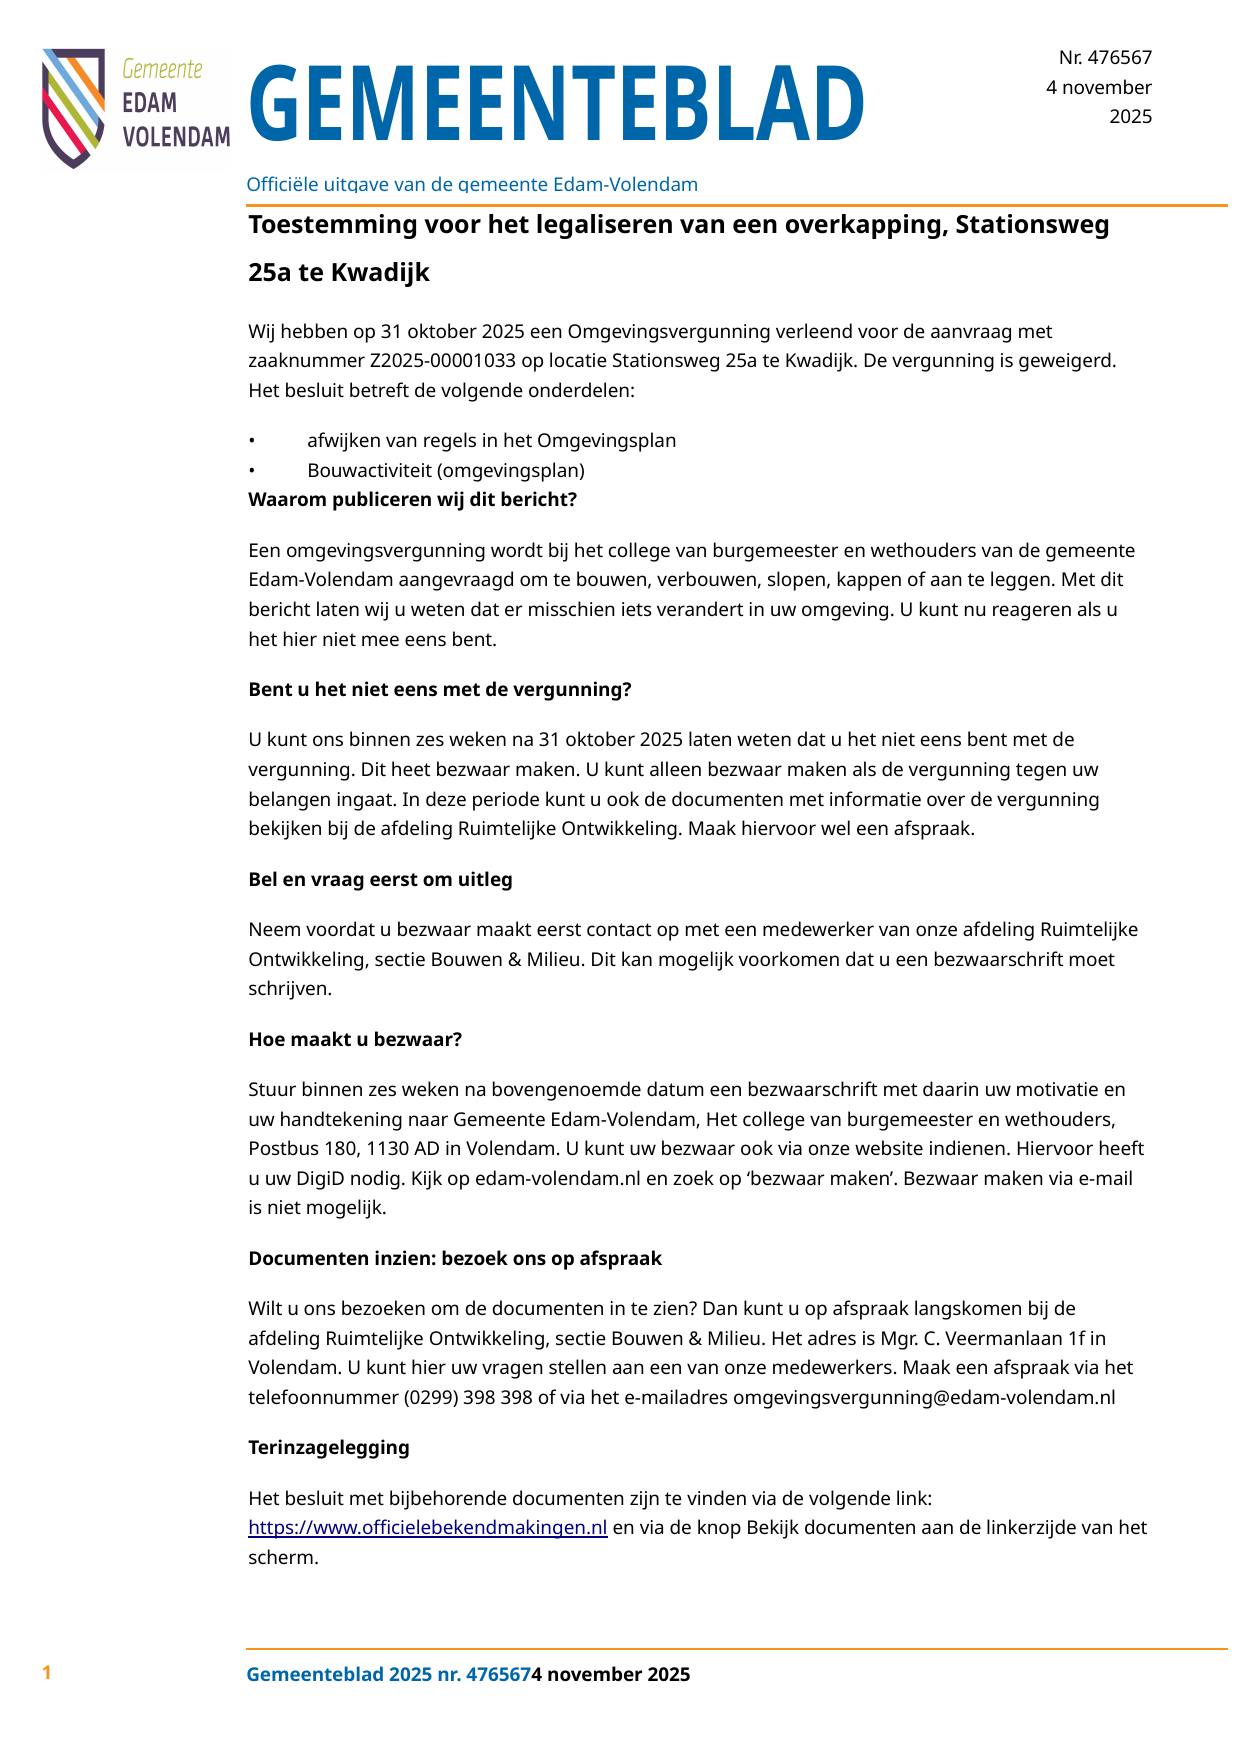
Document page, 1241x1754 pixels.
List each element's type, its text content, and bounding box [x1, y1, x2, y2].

text Bent u het niet eens met de vergunning? [248, 676, 1152, 702]
text Een omgevingsvergunning wordt bij het college van burgemeester en wethouders van de gemeente Edam-Volendam aangevraagd om te bouwen, verbouwen, slopen, kappen of aan te leggen. Met dit bericht laten wij u weten dat er misschien iets verandert in uw omgeving. U kunt nu reageren als u het hier niet mee eens bent. [248, 537, 1152, 652]
text Het besluit met bijbehorende documenten zijn te vinden via de volgende link: https://www.officielebekendmakingen.nl en via de knop Bekijk documenten aan de linkerzijde van het scherm. [248, 1485, 1152, 1570]
text Stuur binnen zes weken na bovengenoemde datum een bezwaarschrift met daarin uw motivatie en uw handtekening naar Gemeente Edam-Volendam, Het college van burgemeester en wethouders, Postbus 180, 1130 AD in Volendam. U kunt uw bezwaar ook via onze website indienen. Hiervoor heeft u uw DigiD nodig. Kijk op edam-volendam.nl en zoek op ‘bezwaar maken’. Bezwaar maken via e-mail is niet mogelijk. [248, 1076, 1152, 1220]
list Bouwactiviteit (omgevingsplan) [248, 457, 1152, 483]
text Documenten inzien: bezoek ons op afspraak [248, 1245, 1152, 1271]
list afwijken van regels in het Omgevingsplan [248, 427, 1152, 453]
text Neem voordat u bezwaar maakt eerst contact op met een medewerker van onze afdeling Ruimtelijke Ontwikkeling, sectie Bouwen & Milieu. Dit kan mogelijk voorkomen dat u een bezwaarschrift moet schrijven. [248, 916, 1152, 1001]
text Wij hebben op 31 oktober 2025 een Omgevingsvergunning verleend voor de aanvraag met zaaknummer Z2025-00001033 op locatie Stationsweg 25a te Kwadijk. De vergunning is geweigerd. Het besluit betreft de volgende onderdelen: [248, 318, 1152, 403]
text Wilt u ons bezoeken om de documenten in te zien? Dan kunt u op afspraak langskomen bij de afdeling Ruimtelijke Ontwikkeling, sectie Bouwen & Milieu. Het adres is Mgr. C. Veermanlaan 1f in Volendam. U kunt hier uw vragen stellen aan een van onze medewerkers. Maak een afspraak via het telefoonnummer (0299) 398 398 of via het e-mailadres omgevingsvergunning@edam-volendam.nl [248, 1295, 1152, 1410]
text U kunt ons binnen zes weken na 31 oktober 2025 laten weten dat u het niet eens bent met de vergunning. Dit heet bezwaar maken. U kunt alleen bezwaar maken als de vergunning tegen uw belangen ingaat. In deze periode kunt u ook de documenten met informatie over de vergunning bekijken bij de afdeling Ruimtelijke Ontwikkeling. Maak hiervoor wel een afspraak. [248, 727, 1152, 841]
text Terinzagelegging [248, 1434, 1152, 1460]
picture [41, 47, 231, 172]
text Bel en vraag eerst om uitleg [248, 866, 1152, 892]
text Waarom publiceren wij dit bericht? [248, 487, 1152, 512]
text Toestemming voor het legaliseren van een overkapping, Stationsweg 25a te Kwadijk [248, 207, 1152, 288]
text Hoe maakt u bezwaar? [248, 1026, 1152, 1052]
